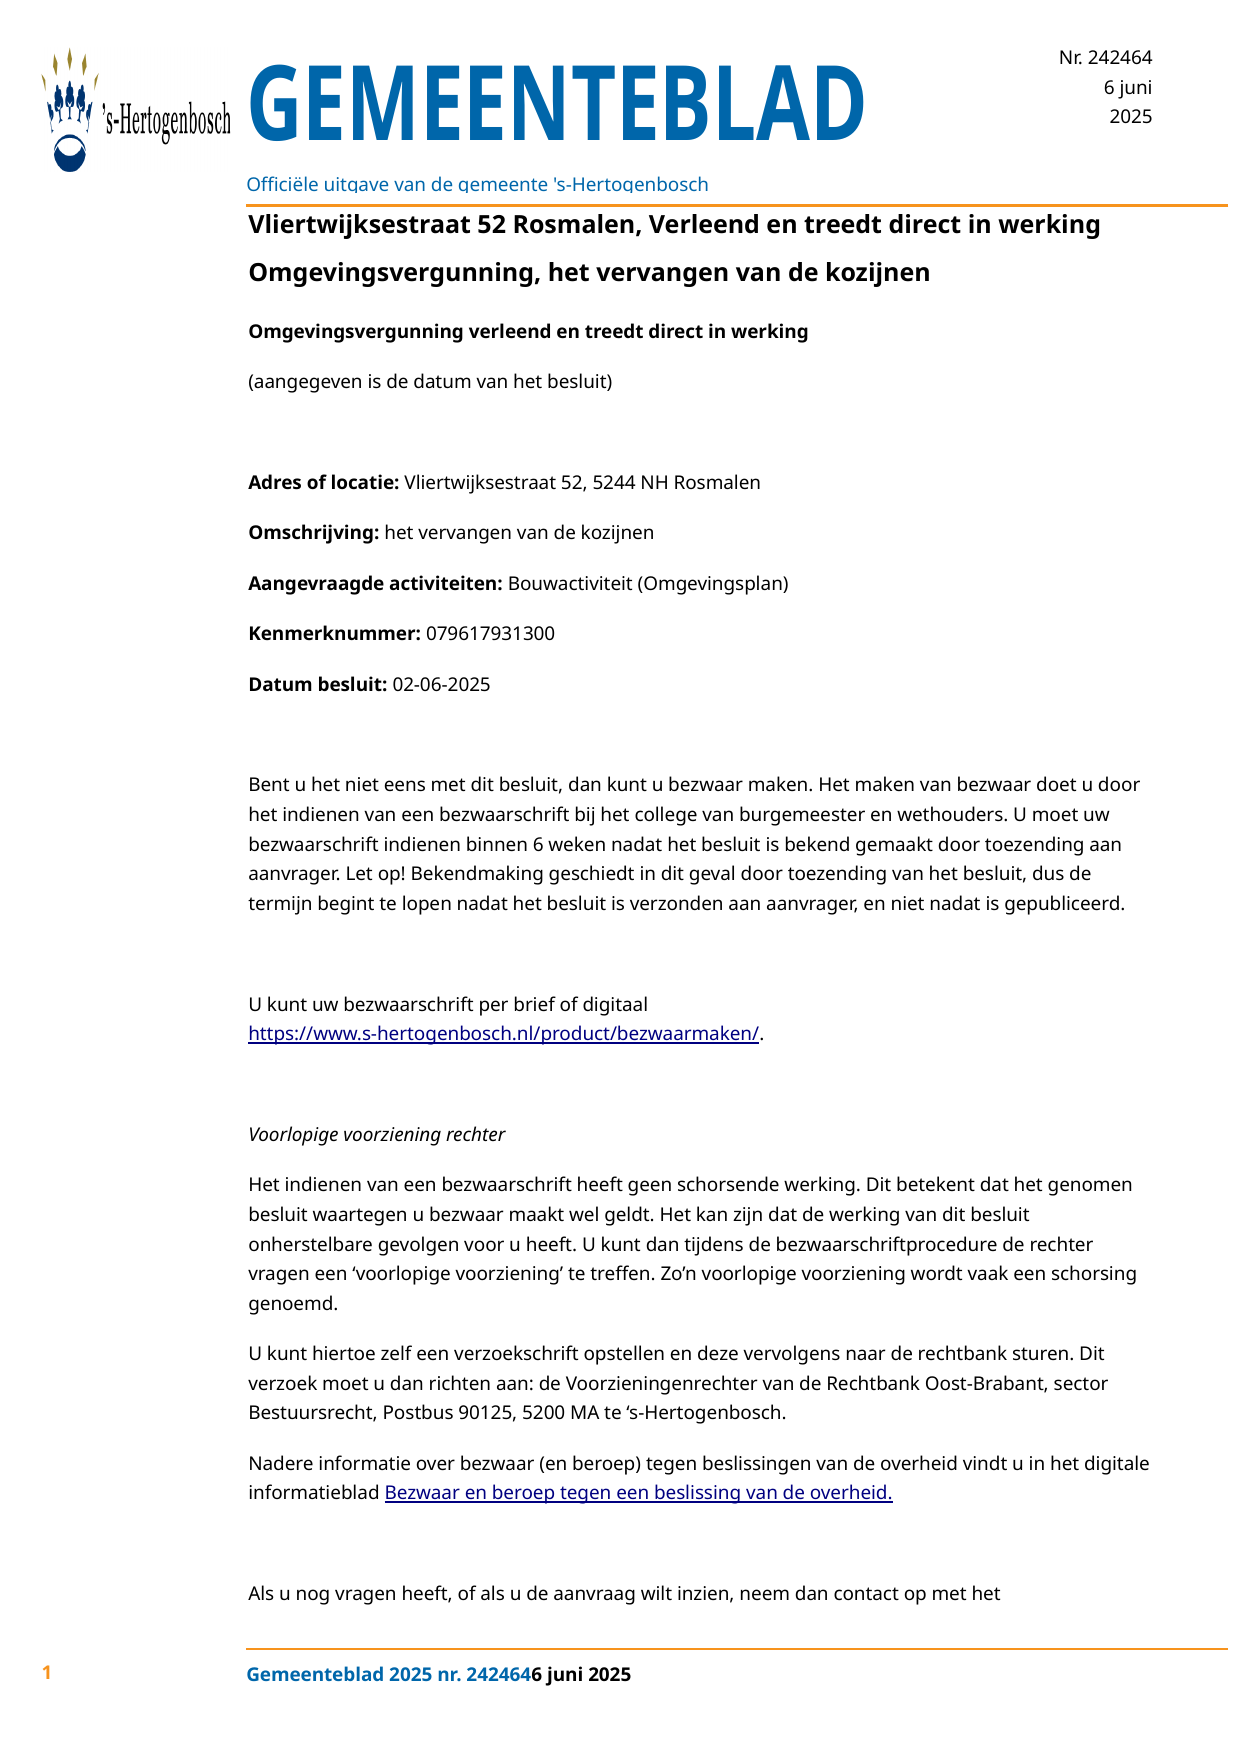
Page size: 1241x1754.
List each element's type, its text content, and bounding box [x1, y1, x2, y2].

picture [41, 47, 231, 172]
text Het indienen van een bezwaarschrift heeft geen schorsende werking. Dit betekent dat het genomen besluit waartegen u bezwaar maakt wel geldt. Het kan zijn dat de werking van dit besluit onherstelbare gevolgen voor u heeft. U kunt dan tijdens de bezwaarschriftprocedure de rechter vragen een ‘voorlopige voorziening’ te treffen. Zo’n voorlopige voorziening wordt vaak een schorsing genoemd. [248, 1172, 1152, 1316]
text U kunt uw bezwaarschrift per brief of digitaal https://www.s-hertogenbosch.nl/product/bezwaarmaken/. [248, 991, 1152, 1046]
text Als u nog vragen heeft, of als u de aanvraag wilt inzien, neem dan contact op met het [248, 1580, 1152, 1606]
text Vliertwijksestraat 52 Rosmalen, Verleend en treedt direct in werking Omgevingsvergunning, het vervangen van de kozijnen [248, 207, 1152, 288]
text Bent u het niet eens met dit besluit, dan kunt u bezwaar maken. Het maken van bezwaar doet u door het indienen van een bezwaarschrift bij het college van burgemeester en wethouders. U moet uw bezwaarschrift indienen binnen 6 weken nadat het besluit is bekend gemaakt door toezending aan aanvrager. Let op! Bekendmaking geschiedt in dit geval door toezending van het besluit, dus de termijn begint te lopen nadat het besluit is verzonden aan aanvrager, en niet nadat is gepubliceerd. [248, 772, 1152, 916]
text Omgevingsvergunning verleend en treedt direct in werking [248, 318, 1152, 344]
text Aangevraagde activiteiten: Bouwactiviteit (Omgevingsplan) [248, 570, 1152, 596]
text Kenmerknummer: 079617931300 [248, 620, 1152, 646]
text (aangegeven is de datum van het besluit) [248, 368, 1152, 394]
text Omschrijving: het vervangen van de kozijnen [248, 519, 1152, 545]
text U kunt hiertoe zelf een verzoekschrift opstellen en deze vervolgens naar de rechtbank sturen. Dit verzoek moet u dan richten aan: de Voorzieningenrechter van de Rechtbank Oost-Brabant, sector Bestuursrecht, Postbus 90125, 5200 MA te ‘s-Hertogenbosch. [248, 1340, 1152, 1425]
text Voorlopige voorziening rechter [248, 1121, 1152, 1147]
text Nadere informatie over bezwaar (en beroep) tegen beslissingen van de overheid vindt u in het digitale informatieblad Bezwaar en beroep tegen een beslissing van de overheid. [248, 1450, 1152, 1505]
text Adres of locatie: Vliertwijksestraat 52, 5244 NH Rosmalen [248, 469, 1152, 495]
text Datum besluit: 02-06-2025 [248, 671, 1152, 697]
